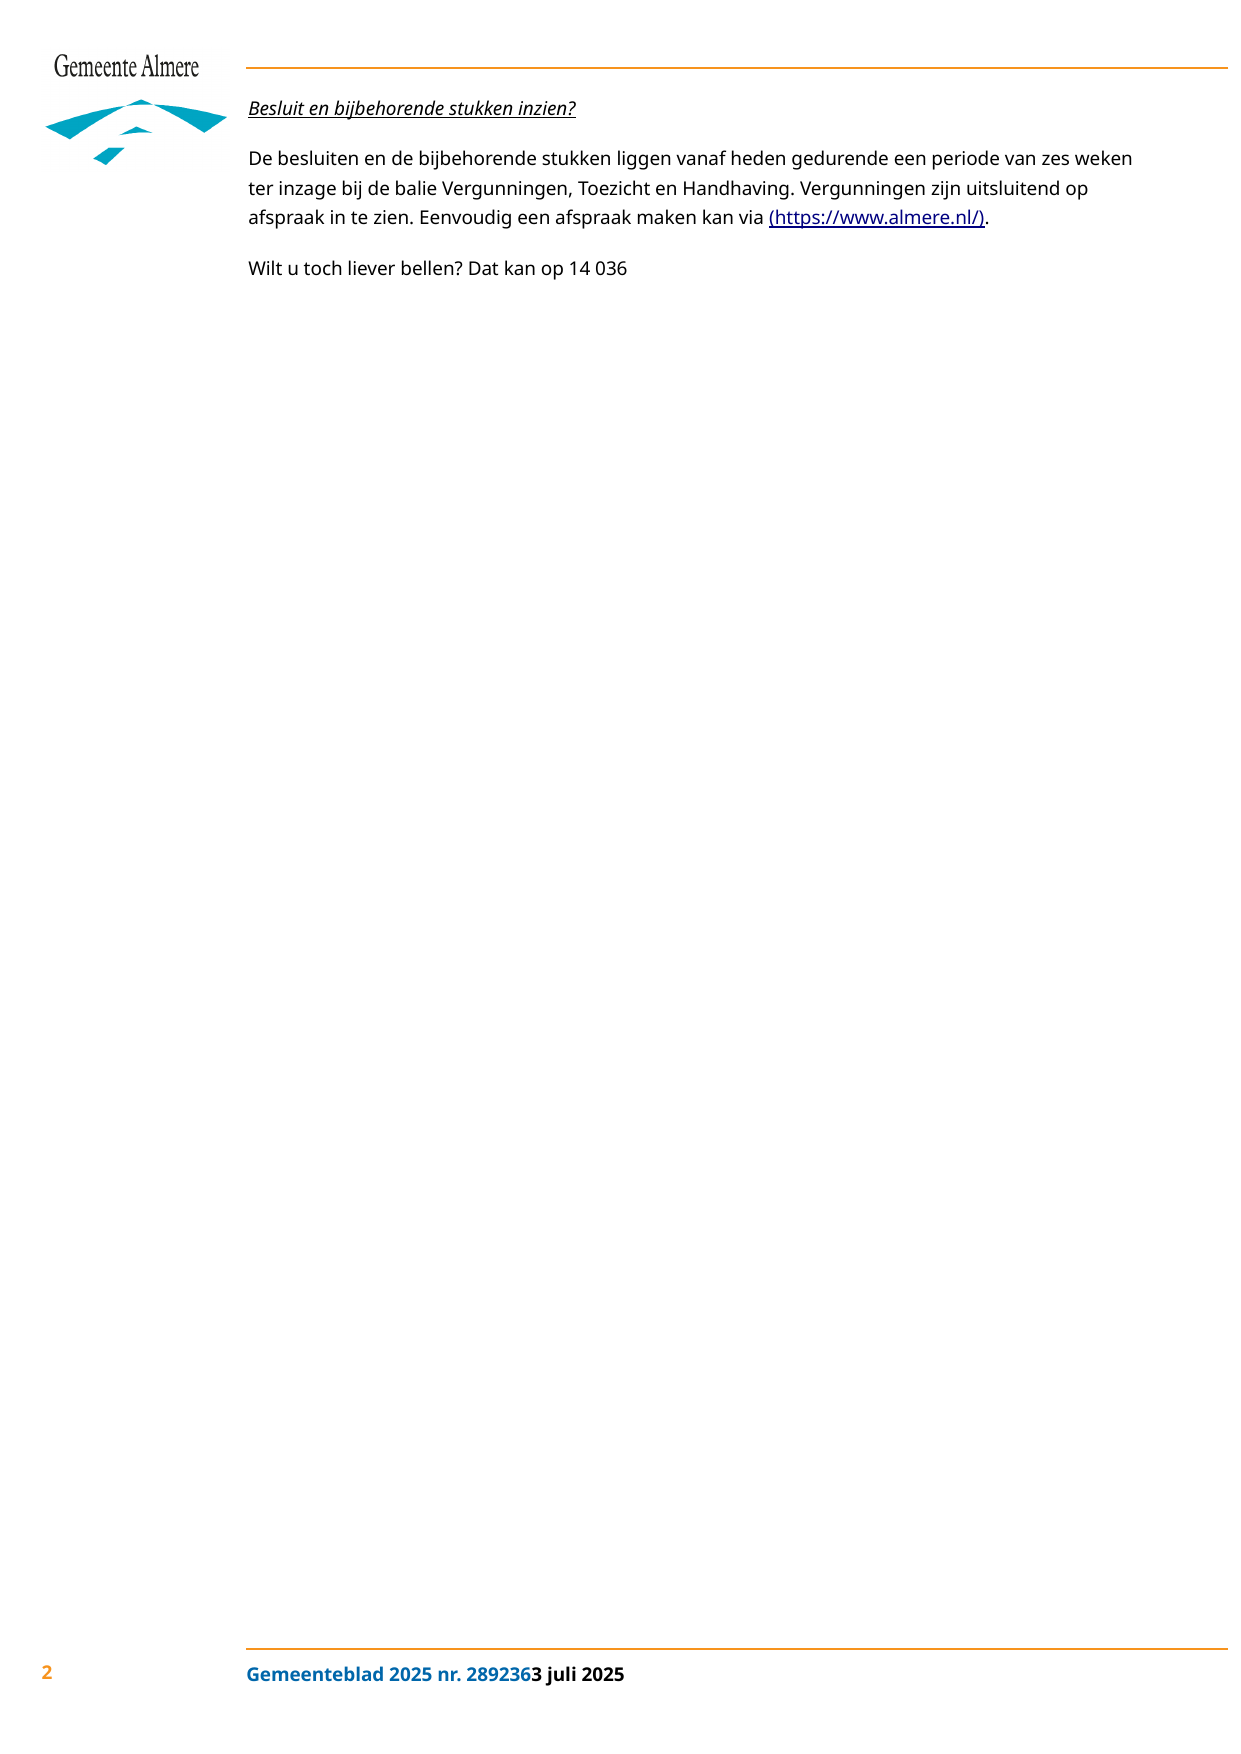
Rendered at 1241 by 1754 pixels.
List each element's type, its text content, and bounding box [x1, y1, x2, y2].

picture [41, 47, 231, 172]
text De besluiten en de bijbehorende stukken liggen vanaf heden gedurende een periode van zes weken ter inzage bij de balie Vergunningen, Toezicht en Handhaving. Vergunningen zijn uitsluitend op afspraak in te zien. Eenvoudig een afspraak maken kan via (https://www.almere.nl/). [248, 145, 1152, 230]
text Besluit en bijbehorende stukken inzien? [248, 95, 1152, 121]
text Wilt u toch liever bellen? Dat kan op 14 036 [248, 255, 1152, 281]
